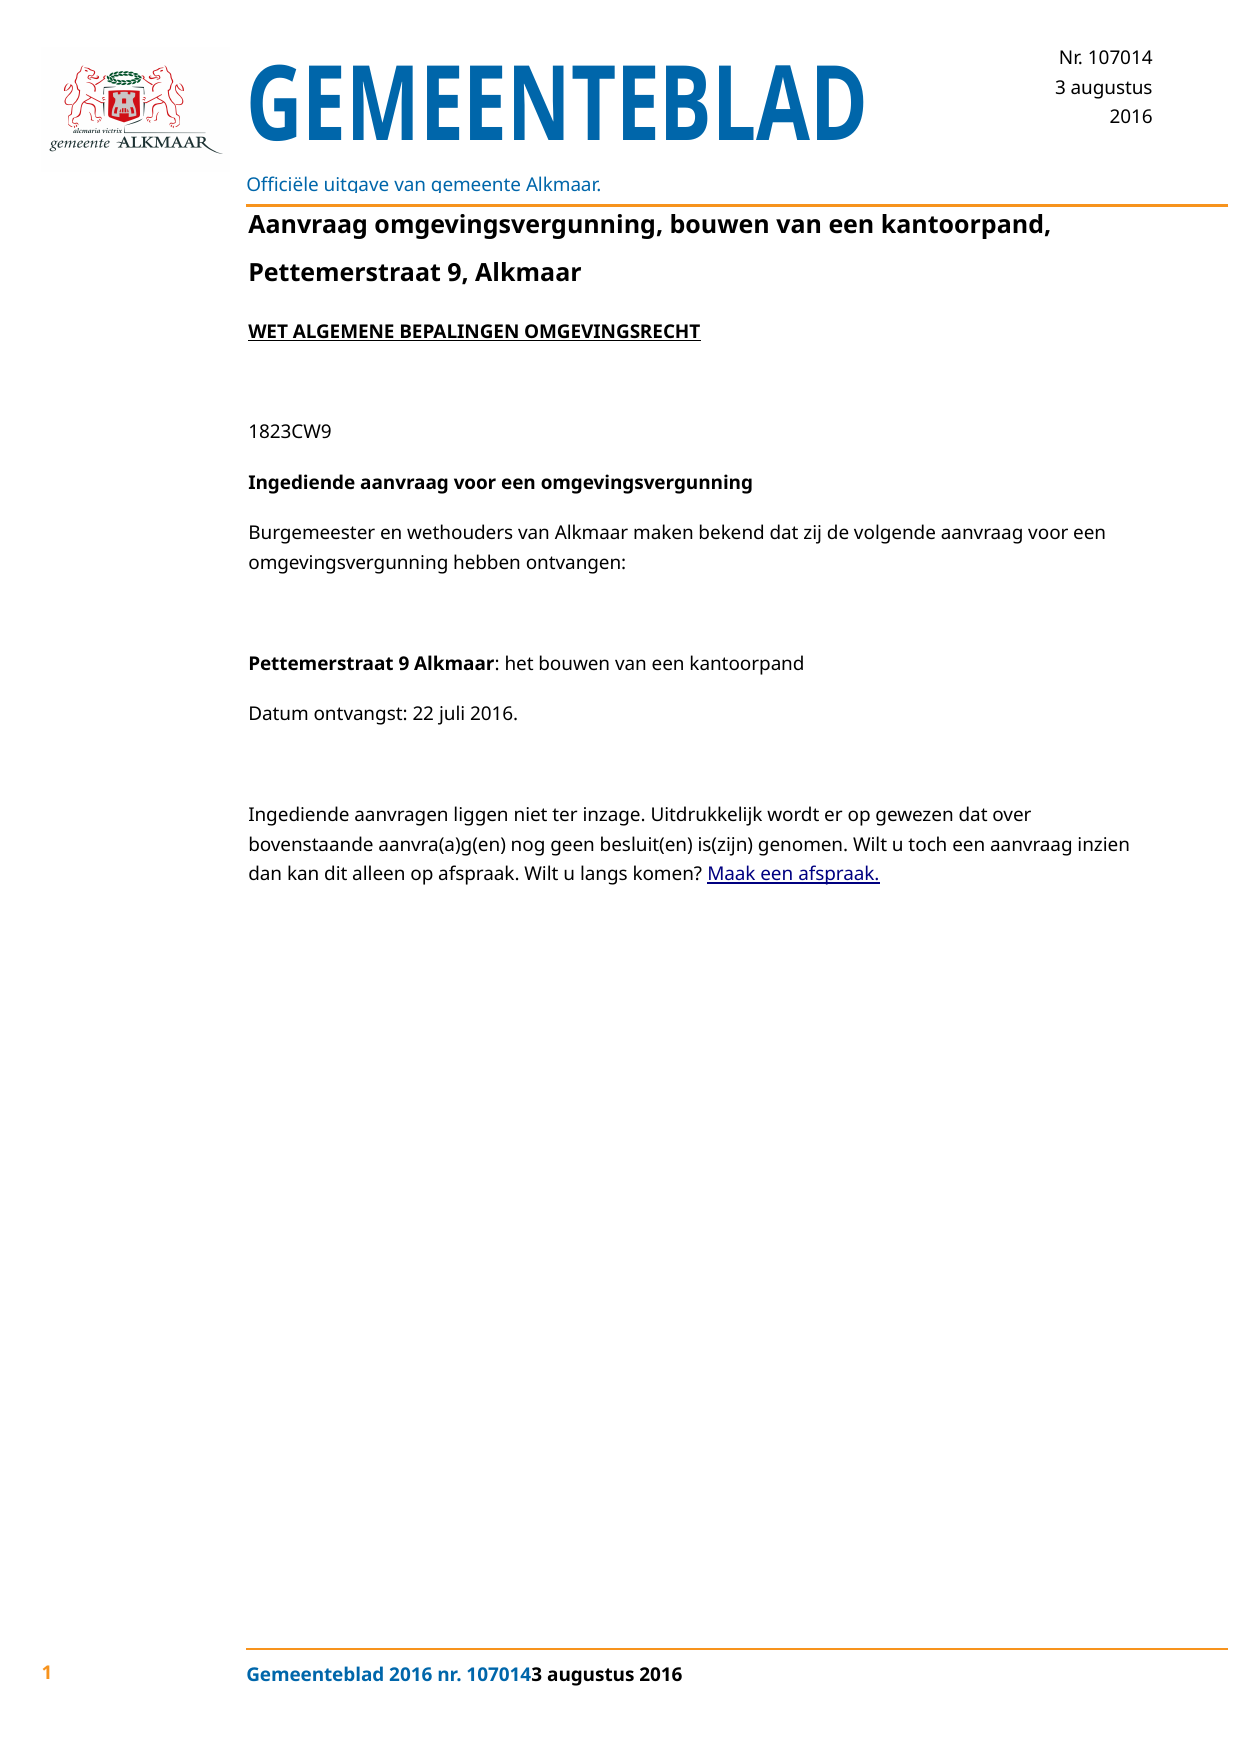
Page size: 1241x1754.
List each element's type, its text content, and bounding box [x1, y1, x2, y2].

text Ingediende aanvraag voor een omgevingsvergunning [248, 469, 1152, 495]
text Aanvraag omgevingsvergunning, bouwen van een kantoorpand, Pettemerstraat 9, Alkmaar [248, 207, 1152, 288]
text 1823CW9 [248, 419, 1152, 444]
text Pettemerstraat 9 Alkmaar: het bouwen van een kantoorpand [248, 650, 1152, 676]
text Ingediende aanvragen liggen niet ter inzage. Uitdrukkelijk wordt er op gewezen dat over bovenstaande aanvra(a)g(en) nog geen besluit(en) is(zijn) genomen. Wilt u toch een aanvraag inzien dan kan dit alleen op afspraak. Wilt u langs komen? Maak een afspraak. [248, 801, 1152, 886]
text Datum ontvangst: 22 juli 2016. [248, 700, 1152, 726]
text Burgemeester en wethouders van Alkmaar maken bekend dat zij de volgende aanvraag voor een omgevingsvergunning hebben ontvangen: [248, 519, 1152, 575]
picture [41, 47, 231, 172]
text WET ALGEMENE BEPALINGEN OMGEVINGSRECHT [248, 318, 1152, 344]
